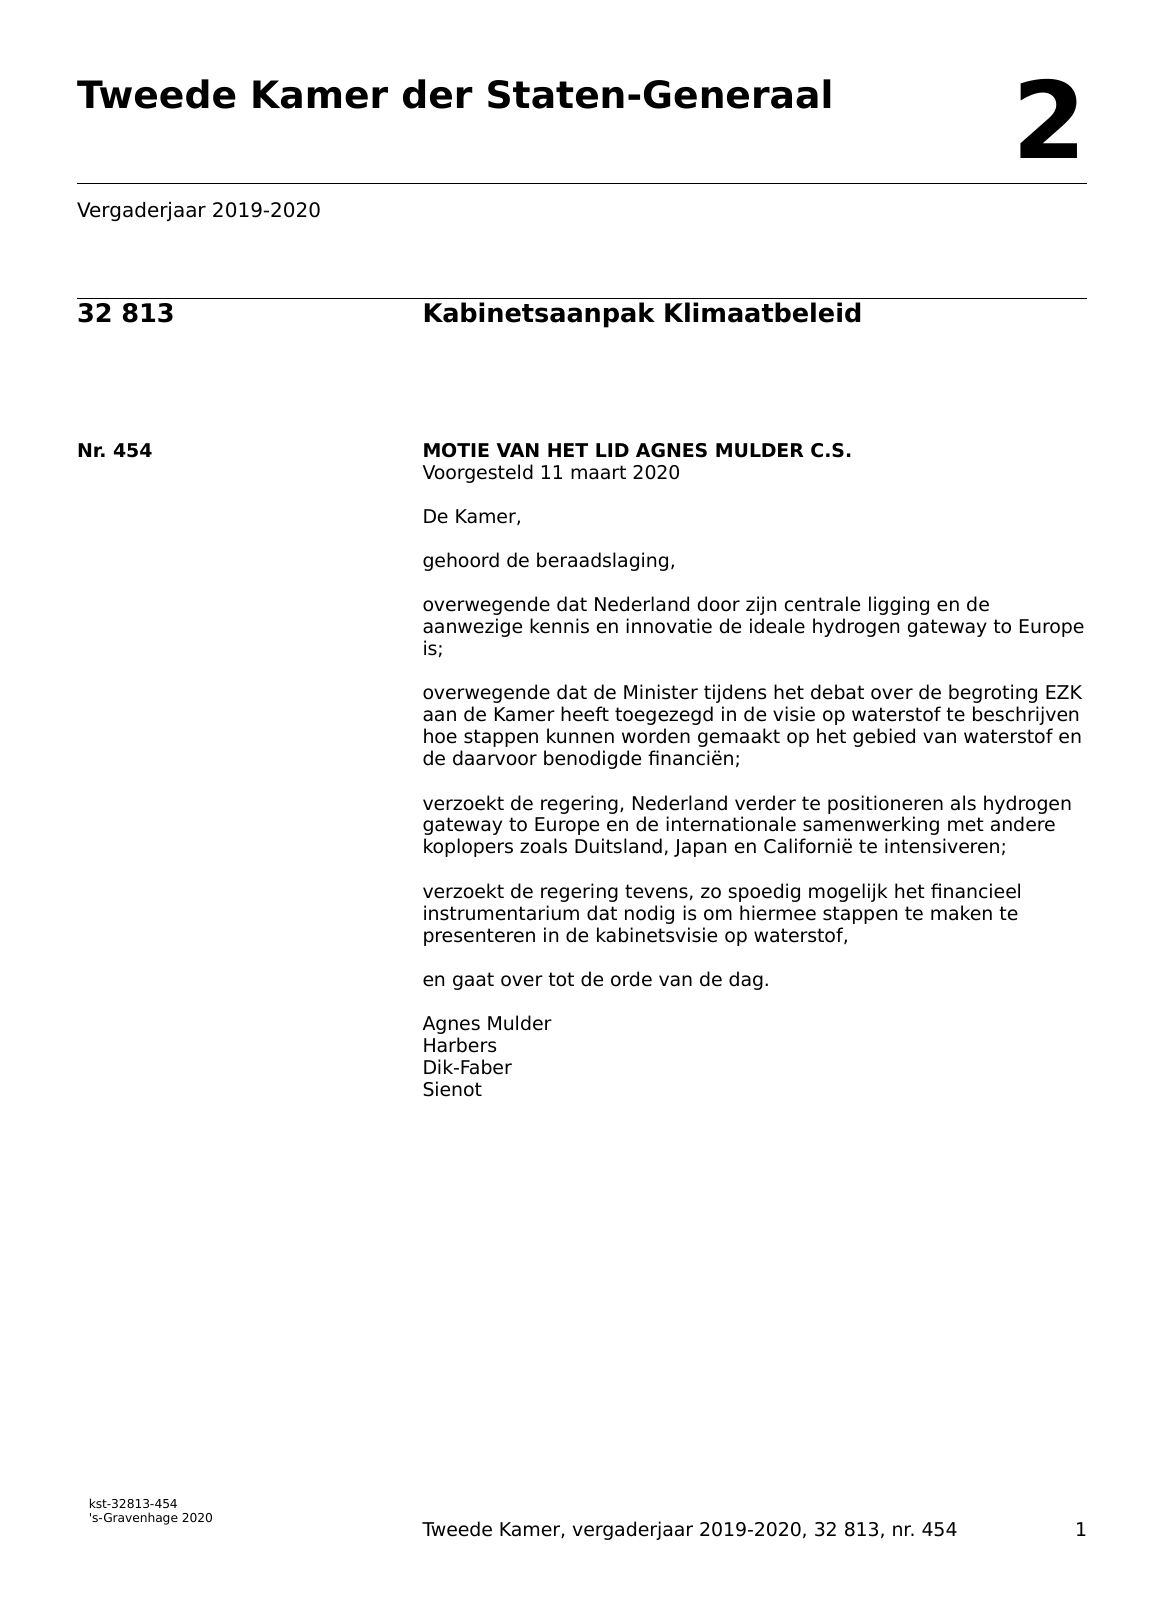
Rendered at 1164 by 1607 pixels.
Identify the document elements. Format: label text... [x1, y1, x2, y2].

text Sienot [422, 1079, 1087, 1101]
text kst-32813-454 [88, 1497, 323, 1511]
text Harbers [422, 1035, 1087, 1057]
text Agnes Mulder [422, 1013, 1087, 1035]
text overwegende dat de Minister tijdens het debat over de begroting EZK aan de Kamer heeft toegezegd in de visie op waterstof te beschrijven hoe stappen kunnen worden gemaakt op het gebied van waterstof en de daarvoor benodigde financiën; [422, 682, 1087, 770]
text gehoord de beraadslaging, [422, 550, 1087, 572]
text 's-Gravenhage 2020 [88, 1511, 323, 1525]
table_cell Vergaderjaar 2019-2020 [77, 184, 1087, 298]
text verzoekt de regering tevens, zo spoedig mogelijk het financieel instrumentarium dat nodig is om hiermee stappen te maken te presenteren in de kabinetsvisie op waterstof, [422, 881, 1087, 946]
text en gaat over tot de orde van de dag. [422, 969, 1087, 991]
subtitle 32 813 Kabinetsaanpak Klimaatbeleid [77, 299, 1087, 329]
table_header Tweede Kamer der Staten-Generaal [77, 59, 886, 183]
text Voorgesteld 11 maart 2020 [422, 462, 1087, 484]
table_header 2 [886, 59, 1087, 183]
text De Kamer, [422, 506, 1087, 528]
subtitle Nr. 454 MOTIE VAN HET LID AGNES MULDER C.S. [77, 440, 1087, 462]
text overwegende dat Nederland door zijn centrale ligging en de aanwezige kennis en innovatie de ideale hydrogen gateway to Europe is; [422, 594, 1087, 660]
text Dik-Faber [422, 1057, 1087, 1079]
text verzoekt de regering, Nederland verder te positioneren als hydrogen gateway to Europe en de internationale samenwerking met andere koplopers zoals Duitsland, Japan en Californië te intensiveren; [422, 792, 1087, 858]
